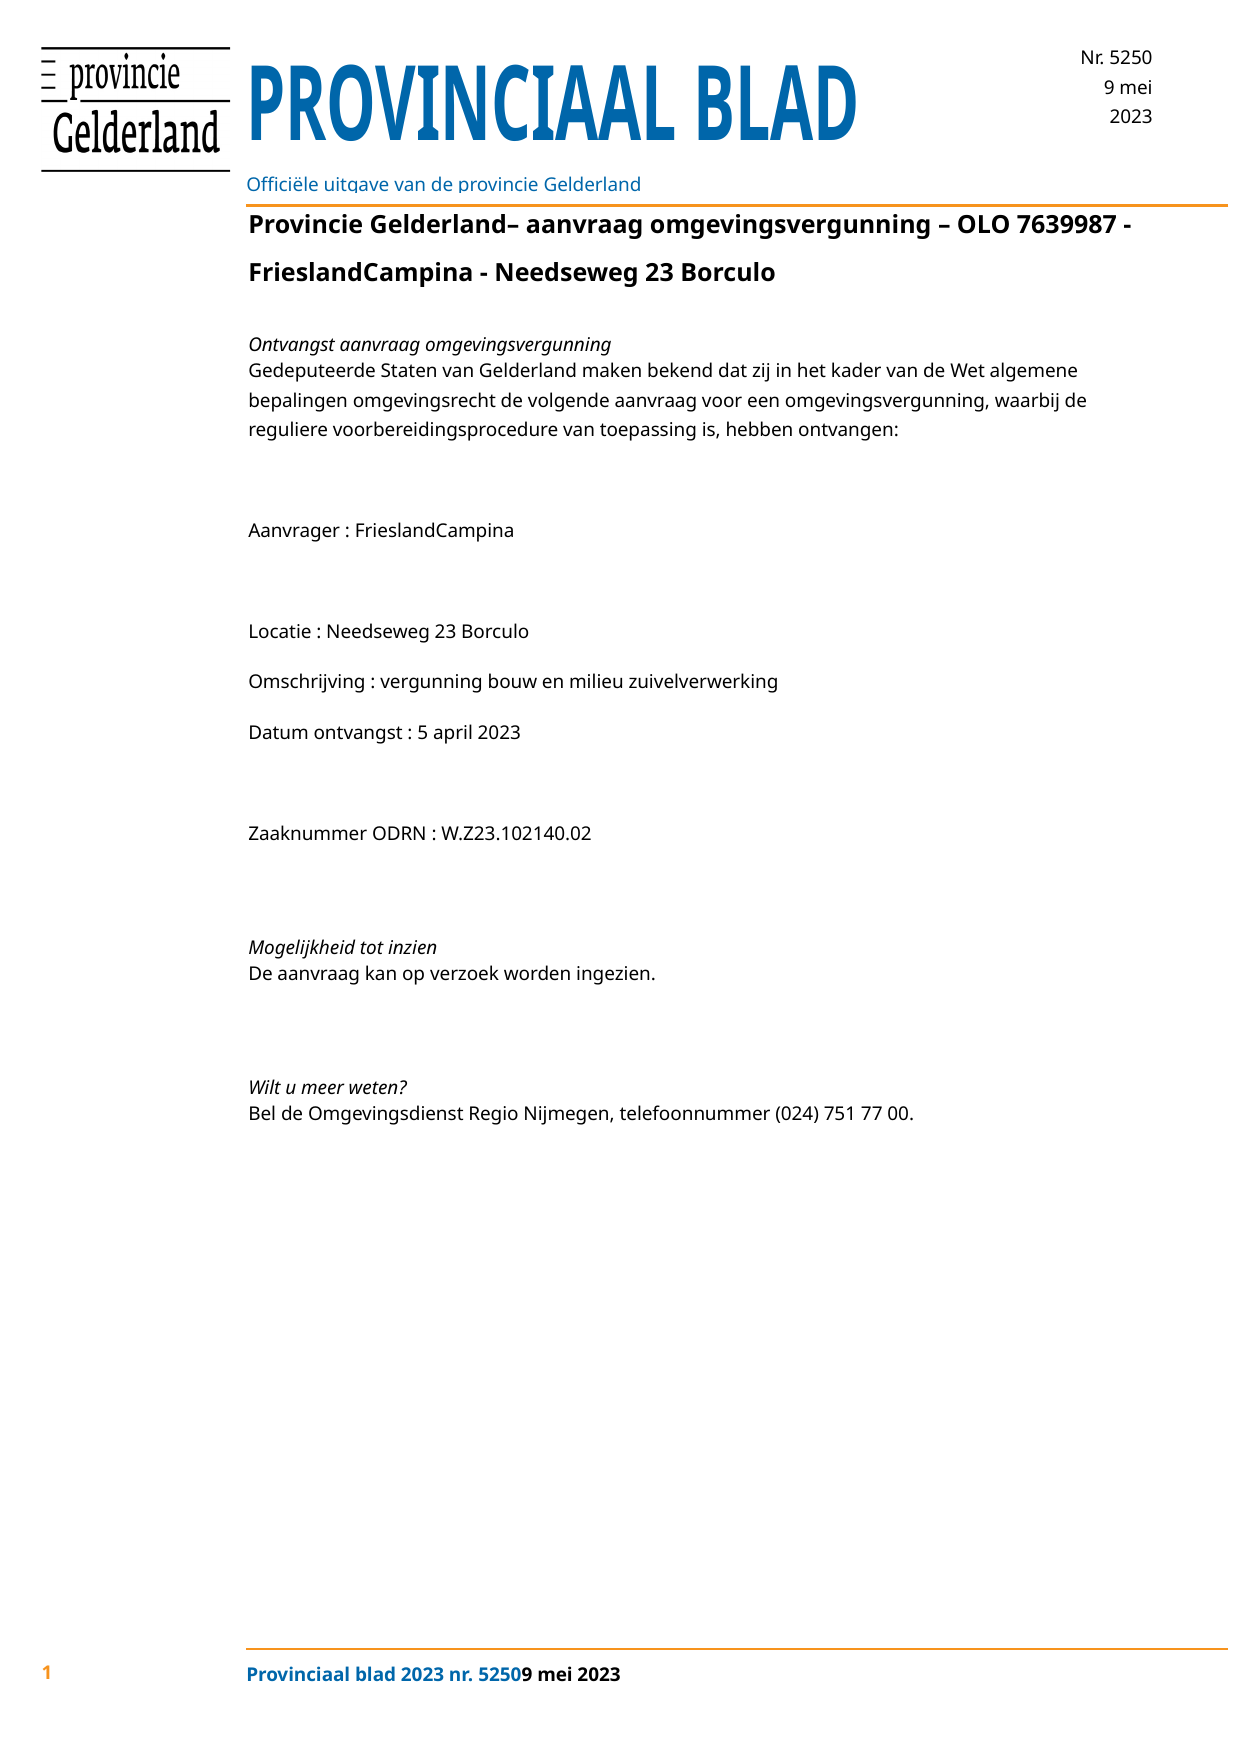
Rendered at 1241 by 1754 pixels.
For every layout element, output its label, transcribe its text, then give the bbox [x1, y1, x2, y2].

text Omschrijving : vergunning bouw en milieu zuivelverwerking [248, 668, 1152, 694]
text Ontvangst aanvraag omgevingsvergunning [248, 331, 1152, 357]
text Zaaknummer ODRN : W.Z23.102140.02 [248, 820, 1152, 845]
text Aanvrager : FrieslandCampina [248, 517, 1152, 543]
text Bel de Omgevingsdienst Regio Nijmegen, telefoonnummer (024) 751 77 00. [248, 1100, 1152, 1126]
text De aanvraag kan op verzoek worden ingezien. [248, 960, 1152, 986]
text Mogelijkheid tot inzien [248, 934, 1152, 960]
text Gedeputeerde Staten van Gelderland maken bekend dat zij in het kader van de Wet algemene bepalingen omgevingsrecht de volgende aanvraag voor een omgevingsvergunning, waarbij de reguliere voorbereidingsprocedure van toepassing is, hebben ontvangen: [248, 357, 1152, 442]
picture [41, 47, 231, 172]
text Wilt u meer weten? [248, 1074, 1152, 1100]
text Provincie Gelderland– aanvraag omgevingsvergunning – OLO 7639987 - FrieslandCampina - Needseweg 23 Borculo [248, 207, 1152, 288]
text Datum ontvangst : 5 april 2023 [248, 719, 1152, 744]
text Locatie : Needseweg 23 Borculo [248, 618, 1152, 644]
